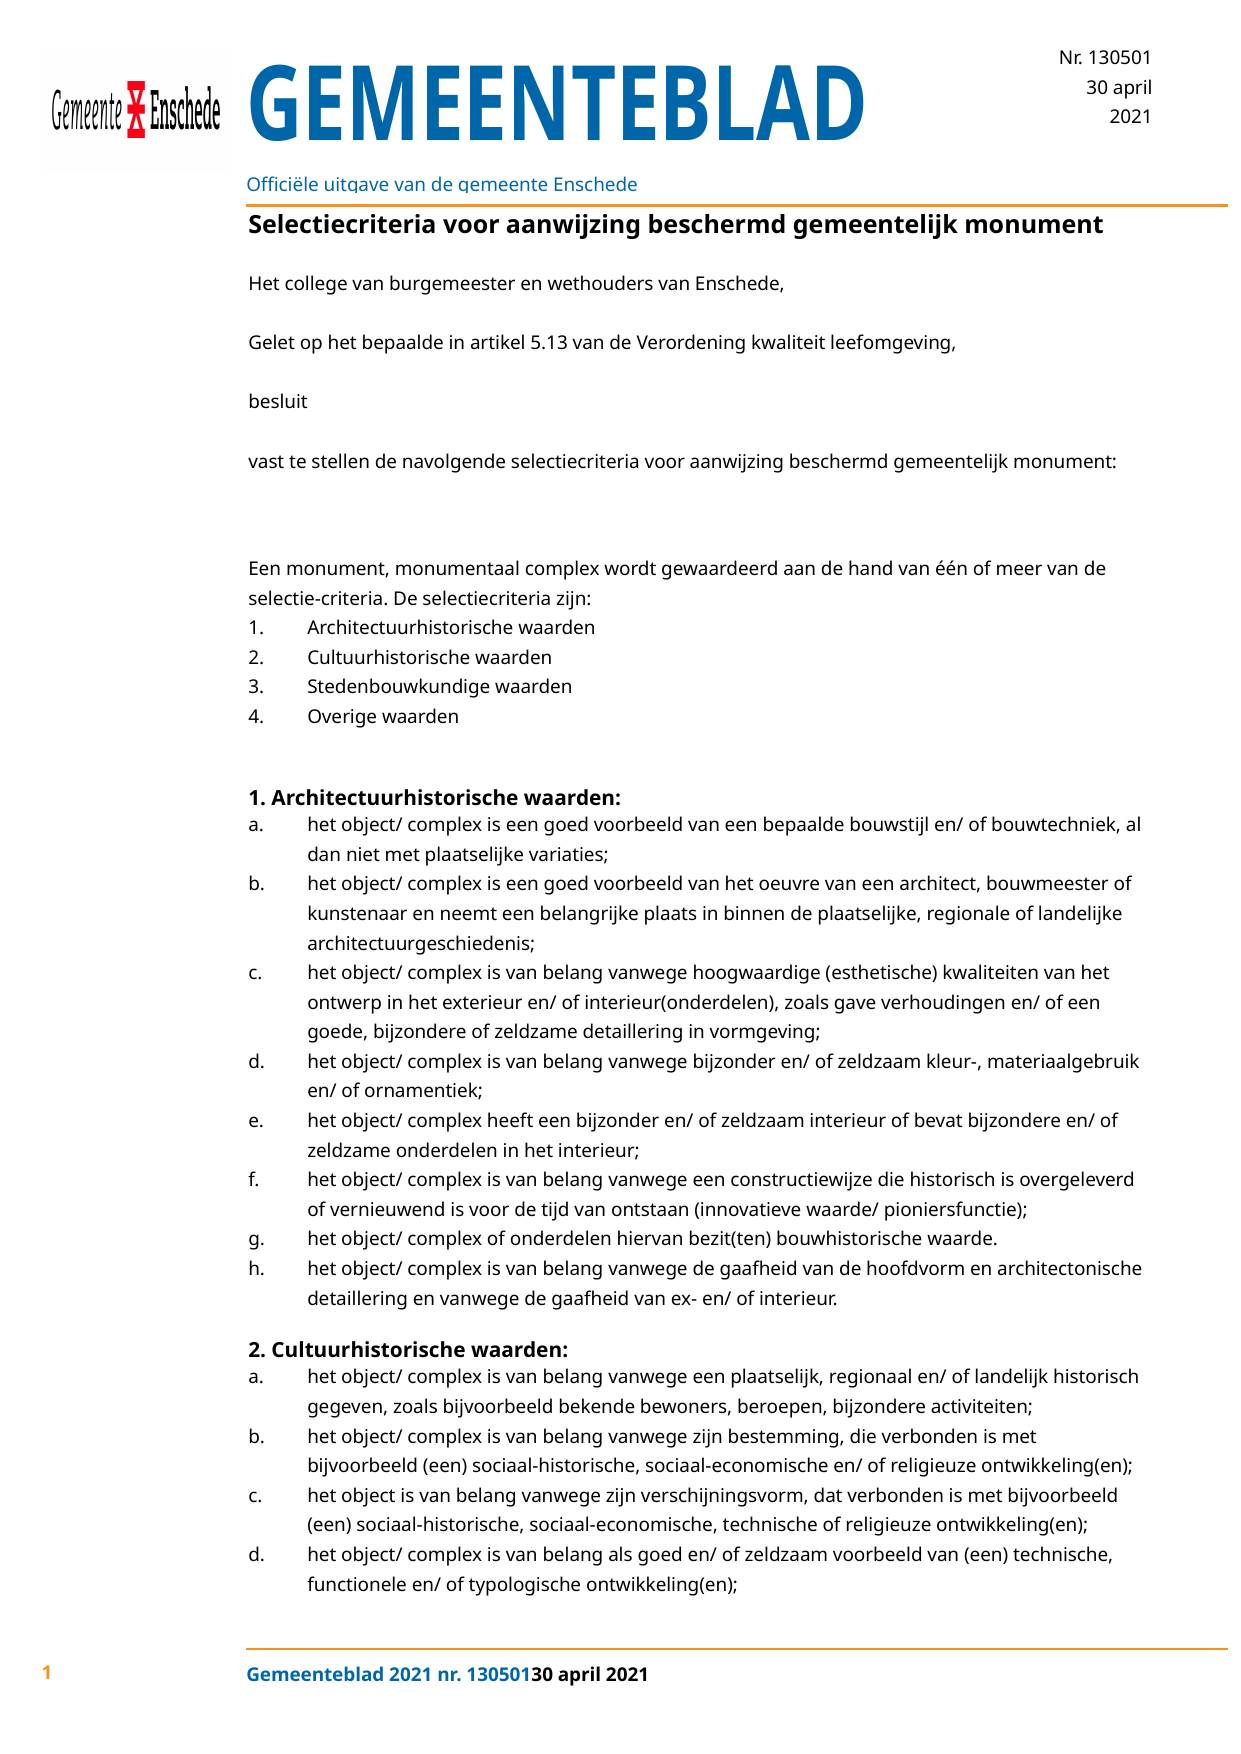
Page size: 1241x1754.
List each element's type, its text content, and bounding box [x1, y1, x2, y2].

list Overige waarden [248, 703, 1152, 729]
list het object/ complex heeft een bijzonder en/ of zeldzaam interieur of bevat bijzondere en/ of zeldzame onderdelen in het interieur; [248, 1107, 1152, 1163]
list het object/ complex is een goed voorbeeld van een bepaalde bouwstijl en/ of bouwtechniek, al dan niet met plaatselijke variaties; [248, 811, 1152, 867]
text vast te stellen de navolgende selectiecriteria voor aanwijzing beschermd gemeentelijk monument: [248, 448, 1152, 473]
text Een monument, monumentaal complex wordt gewaardeerd aan de hand van één of meer van de selectie-criteria. De selectiecriteria zijn: [248, 555, 1152, 610]
text 2. Cultuurhistorische waarden: [248, 1335, 1152, 1364]
picture [41, 47, 231, 172]
list het object/ complex is van belang als goed en/ of zeldzaam voorbeeld van (een) technische, functionele en/ of typologische ontwikkeling(en); [248, 1541, 1152, 1596]
list het object is van belang vanwege zijn verschijningsvorm, dat verbonden is met bijvoorbeeld (een) sociaal-historische, sociaal-economische, technische of religieuze ontwikkeling(en); [248, 1482, 1152, 1537]
text Selectiecriteria voor aanwijzing beschermd gemeentelijk monument [248, 207, 1152, 241]
list het object/ complex is van belang vanwege hoogwaardige (esthetische) kwaliteiten van het ontwerp in het exterieur en/ of interieur(onderdelen), zoals gave verhoudingen en/ of een goede, bijzondere of zeldzame detaillering in vormgeving; [248, 959, 1152, 1044]
list het object/ complex is van belang vanwege de gaafheid van de hoofdvorm en architectonische detaillering en vanwege de gaafheid van ex- en/ of interieur. [248, 1255, 1152, 1311]
text Gelet op het bepaalde in artikel 5.13 van de Verordening kwaliteit leefomgeving, [248, 329, 1152, 355]
list het object/ complex is van belang vanwege zijn bestemming, die verbonden is met bijvoorbeeld (een) sociaal-historische, sociaal-economische en/ of religieuze ontwikkeling(en); [248, 1423, 1152, 1478]
list het object/ complex is van belang vanwege een plaatselijk, regionaal en/ of landelijk historisch gegeven, zoals bijvoorbeeld bekende bewoners, beroepen, bijzondere activiteiten; [248, 1364, 1152, 1419]
text Het college van burgemeester en wethouders van Enschede, [248, 270, 1152, 296]
list het object/ complex of onderdelen hiervan bezit(ten) bouwhistorische waarde. [248, 1226, 1152, 1251]
text 1. Architectuurhistorische waarden: [248, 783, 1152, 811]
list Architectuurhistorische waarden [248, 614, 1152, 640]
list het object/ complex is een goed voorbeeld van het oeuvre van een architect, bouwmeester of kunstenaar en neemt een belangrijke plaats in binnen de plaatselijke, regionale of landelijke architectuurgeschiedenis; [248, 871, 1152, 956]
text besluit [248, 389, 1152, 414]
list het object/ complex is van belang vanwege bijzonder en/ of zeldzaam kleur-, materiaalgebruik en/ of ornamentiek; [248, 1048, 1152, 1103]
list Stedenbouwkundige waarden [248, 673, 1152, 699]
list het object/ complex is van belang vanwege een constructiewijze die historisch is overgeleverd of vernieuwend is voor de tijd van ontstaan (innovatieve waarde/ pioniersfunctie); [248, 1166, 1152, 1222]
list Cultuurhistorische waarden [248, 644, 1152, 669]
